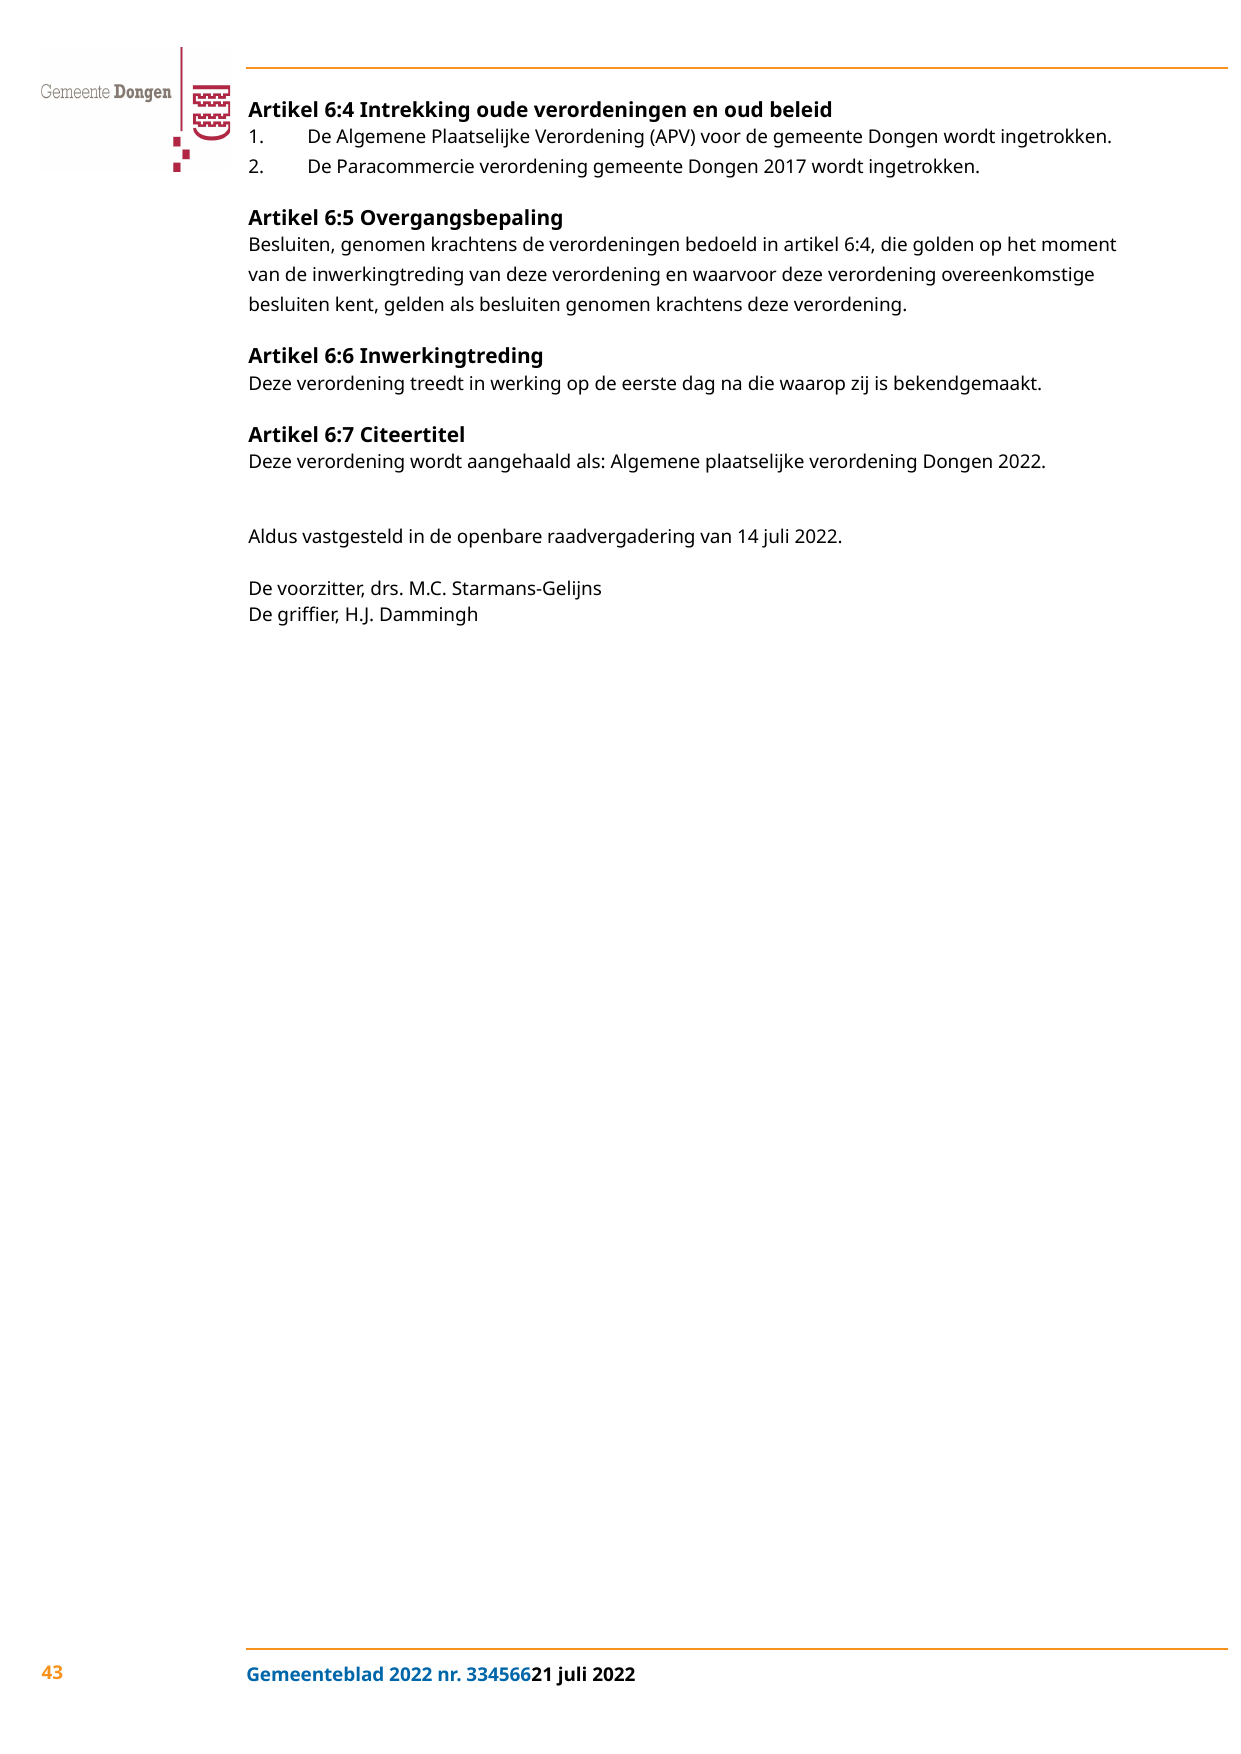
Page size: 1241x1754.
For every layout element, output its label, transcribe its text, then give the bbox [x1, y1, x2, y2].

list De Paracommercie verordening gemeente Dongen 2017 wordt ingetrokken. [248, 153, 1152, 178]
text Deze verordening wordt aangehaald als: Algemene plaatselijke verordening Dongen 2022. [248, 448, 1152, 474]
list De Algemene Plaatselijke Verordening (APV) voor de gemeente Dongen wordt ingetrokken. [248, 123, 1152, 149]
text De griffier, H.J. Dammingh [248, 601, 1152, 627]
text De voorzitter, drs. M.C. Starmans-Gelijns [248, 575, 1152, 601]
text Besluiten, genomen krachtens de verordeningen bedoeld in artikel 6:4, die golden op het moment van de inwerkingtreding van deze verordening en waarvoor deze verordening overeenkomstige besluiten kent, gelden als besluiten genomen krachtens deze verordening. [248, 232, 1152, 317]
text Artikel 6:4 Intrekking oude verordeningen en oud beleid [248, 95, 1152, 123]
text Artikel 6:7 Citeertitel [248, 420, 1152, 448]
text Artikel 6:5 Overgangsbepaling [248, 203, 1152, 232]
text Aldus vastgesteld in de openbare raadvergadering van 14 juli 2022. [248, 524, 1152, 549]
text Artikel 6:6 Inwerkingtreding [248, 341, 1152, 370]
picture [41, 47, 231, 172]
text Deze verordening treedt in werking op de eerste dag na die waarop zij is bekendgemaakt. [248, 370, 1152, 395]
